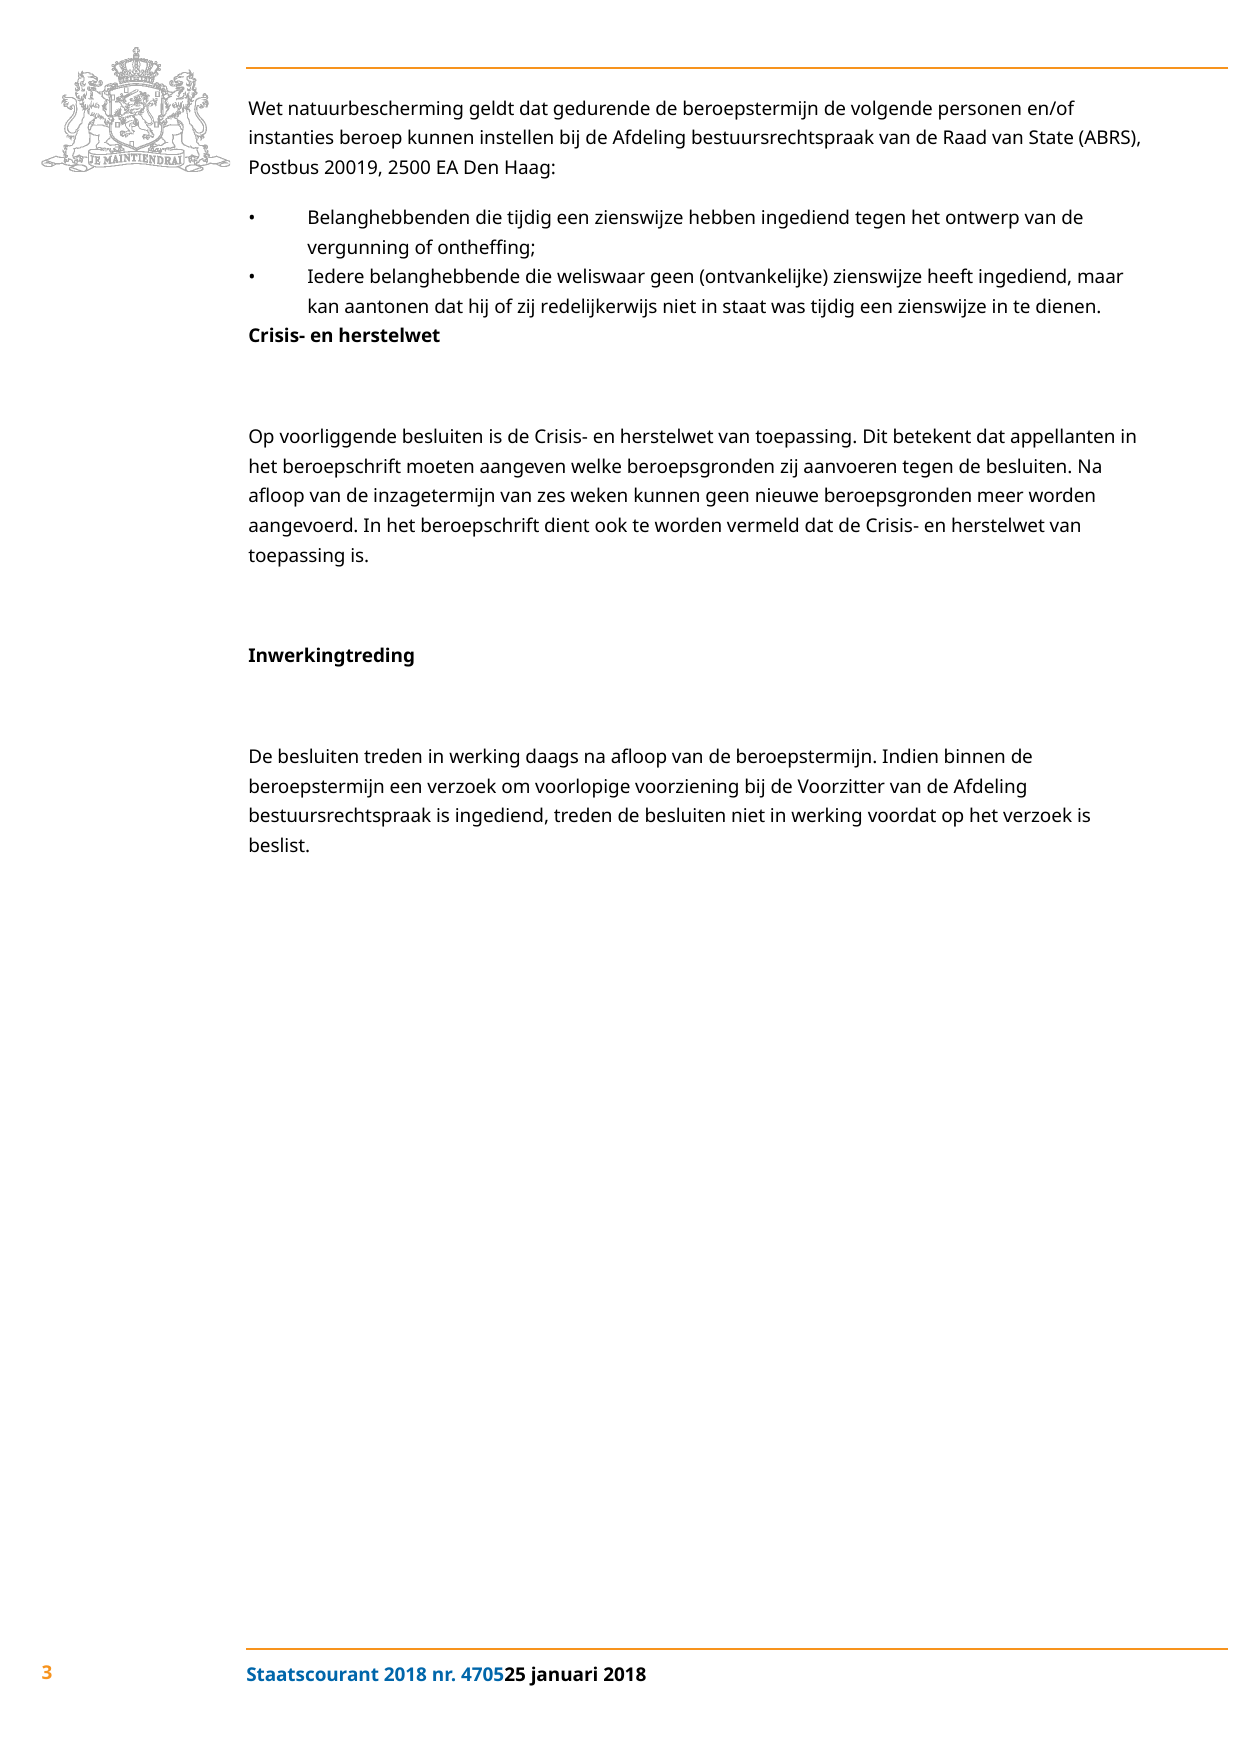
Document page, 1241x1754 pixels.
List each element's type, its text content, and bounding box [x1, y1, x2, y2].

text Op voorliggende besluiten is de Crisis- en herstelwet van toepassing. Dit betekent dat appellanten in het beroepschrift moeten aangeven welke beroepsgronden zij aanvoeren tegen de besluiten. Na afloop van de inzagetermijn van zes weken kunnen geen nieuwe beroepsgronden meer worden aangevoerd. In het beroepschrift dient ook te worden vermeld dat de Crisis- en herstelwet van toepassing is. [248, 423, 1152, 568]
text De besluiten treden in werking daags na afloop van de beroepstermijn. Indien binnen de beroepstermijn een verzoek om voorlopige voorziening bij de Voorzitter van de Afdeling bestuursrechtspraak is ingediend, treden de besluiten niet in werking voordat op het verzoek is beslist. [248, 743, 1152, 858]
text Inwerkingtreding [248, 643, 1152, 668]
text Crisis- en herstelwet [248, 323, 1152, 348]
picture [41, 47, 231, 172]
list Iedere belanghebbende die weliswaar geen (ontvankelijke) zienswijze heeft ingediend, maar kan aantonen dat hij of zij redelijkerwijs niet in staat was tijdig een zienswijze in te dienen. [248, 263, 1152, 319]
text Wet natuurbescherming geldt dat gedurende de beroepstermijn de volgende personen en/of instanties beroep kunnen instellen bij de Afdeling bestuursrechtspraak van de Raad van State (ABRS), Postbus 20019, 2500 EA Den Haag: [248, 95, 1152, 180]
list Belanghebbenden die tijdig een zienswijze hebben ingediend tegen het ontwerp van de vergunning of ontheffing; [248, 204, 1152, 260]
